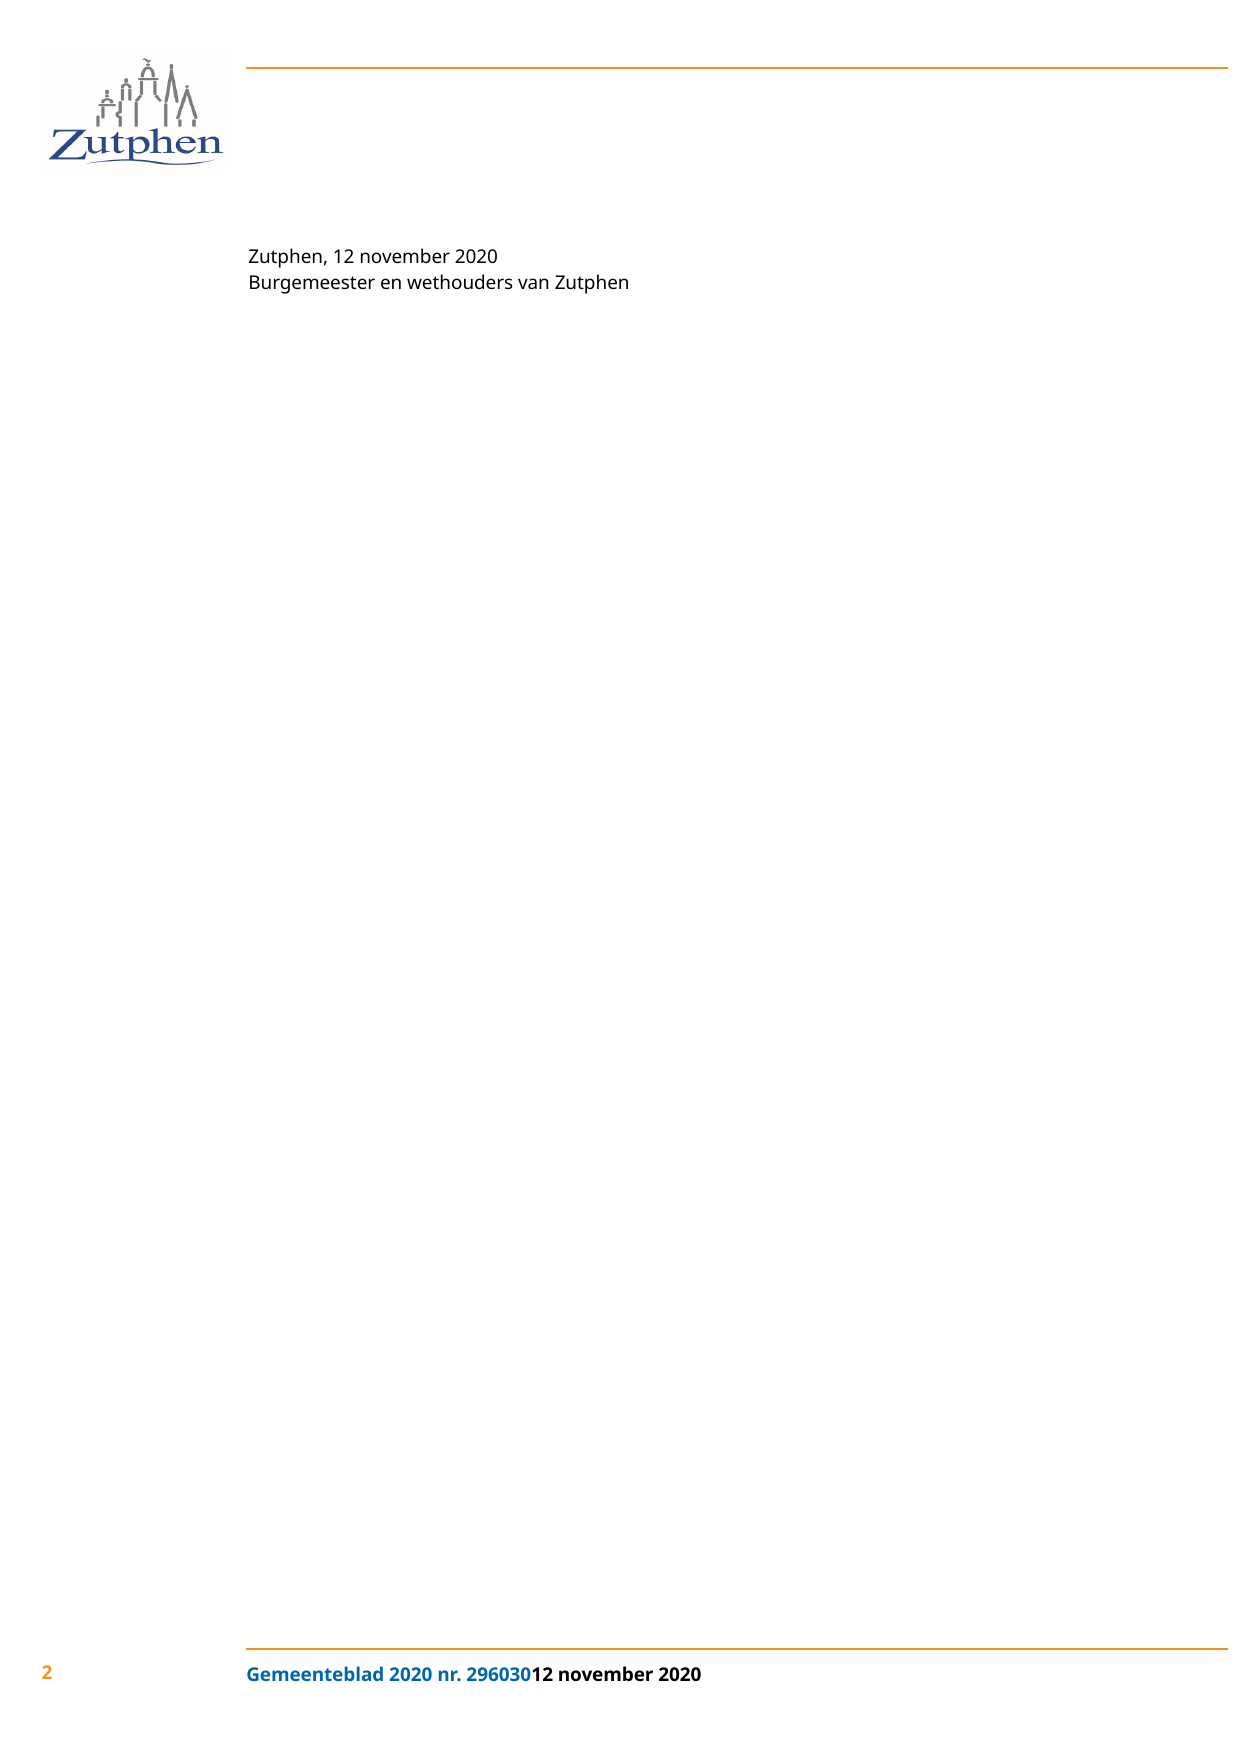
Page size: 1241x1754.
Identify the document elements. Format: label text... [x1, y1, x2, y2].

text Burgemeester en wethouders van Zutphen [248, 269, 1152, 295]
picture [41, 47, 231, 172]
text Zutphen, 12 november 2020 [248, 243, 1152, 269]
